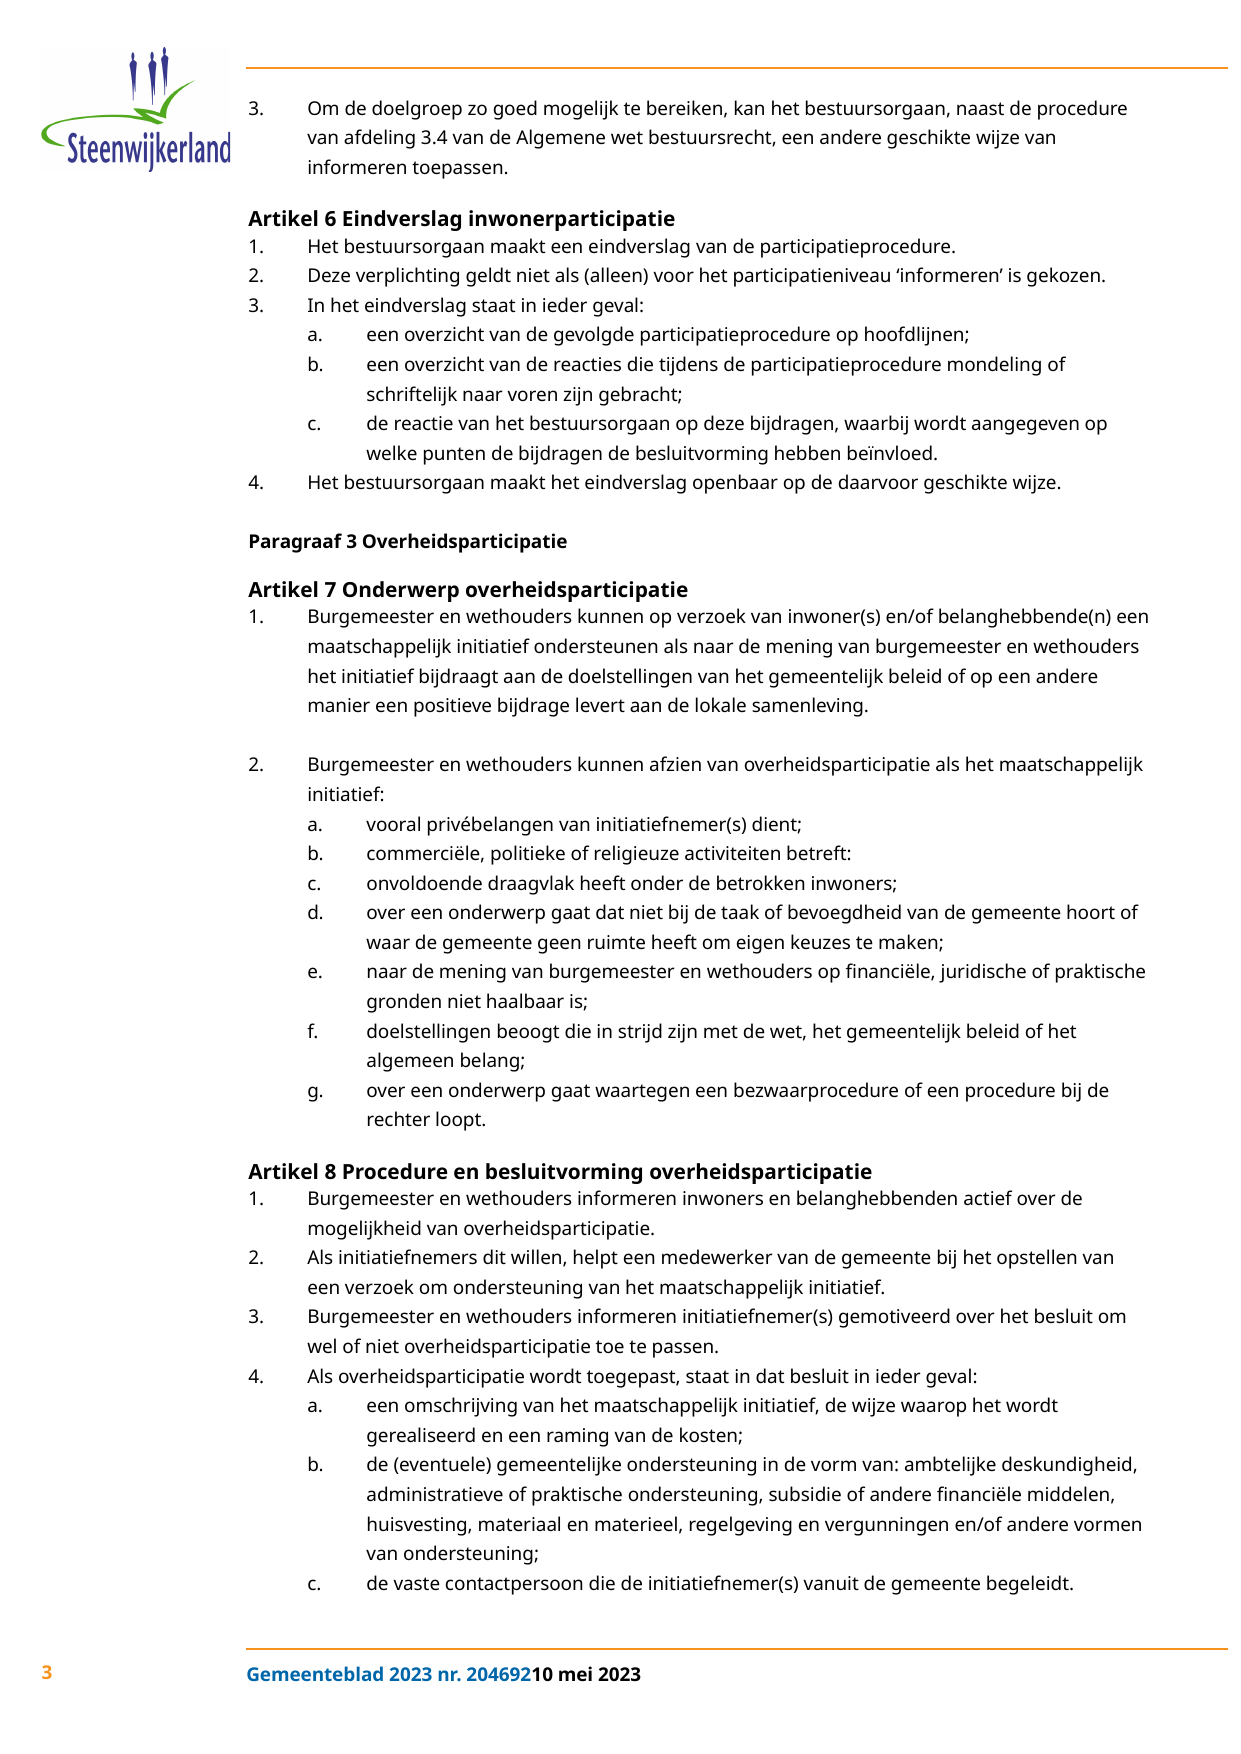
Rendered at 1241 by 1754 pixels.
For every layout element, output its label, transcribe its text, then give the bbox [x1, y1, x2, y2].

list Burgemeester en wethouders informeren inwoners en belanghebbenden actief over de mogelijkheid van overheidsparticipatie. [248, 1185, 1152, 1241]
list een omschrijving van het maatschappelijk initiatief, de wijze waarop het wordt gerealiseerd en een raming van de kosten; [307, 1392, 1152, 1448]
list de reactie van het bestuursorgaan op deze bijdragen, waarbij wordt aangegeven op welke punten de bijdragen de besluitvorming hebben beïnvloed. [307, 410, 1152, 466]
picture [41, 47, 231, 172]
list de vaste contactpersoon die de initiatiefnemer(s) vanuit de gemeente begeleidt. [307, 1570, 1152, 1596]
list Burgemeester en wethouders kunnen afzien van overheidsparticipatie als het maatschappelijk initiatief: [248, 752, 1152, 807]
list Om de doelgroep zo goed mogelijk te bereiken, kan het bestuursorgaan, naast de procedure van afdeling 3.4 van de Algemene wet bestuursrecht, een andere geschikte wijze van informeren toepassen. [248, 95, 1152, 180]
list Burgemeester en wethouders kunnen op verzoek van inwoner(s) en/of belanghebbende(n) een maatschappelijk initiatief ondersteunen als naar de mening van burgemeester en wethouders het initiatief bijdraagt aan de doelstellingen van het gemeentelijk beleid of op een andere manier een positieve bijdrage levert aan de lokale samenleving. [248, 604, 1152, 718]
list vooral privébelangen van initiatiefnemer(s) dient; [307, 811, 1152, 836]
list Het bestuursorgaan maakt een eindverslag van de participatieprocedure. [248, 233, 1152, 258]
text Paragraaf 3 Overheidsparticipatie [248, 529, 1152, 554]
list Het bestuursorgaan maakt het eindverslag openbaar op de daarvoor geschikte wijze. [248, 469, 1152, 495]
list commerciële, politieke of religieuze activiteiten betreft: [307, 840, 1152, 866]
list Als initiatiefnemers dit willen, helpt een medewerker van de gemeente bij het opstellen van een verzoek om ondersteuning van het maatschappelijk initiatief. [248, 1244, 1152, 1300]
list de (eventuele) gemeentelijke ondersteuning in de vorm van: ambtelijke deskundigheid, administratieve of praktische ondersteuning, subsidie of andere financiële middelen, huisvesting, materiaal en materieel, regelgeving en vergunningen en/of andere vormen van ondersteuning; [307, 1452, 1152, 1566]
list over een onderwerp gaat dat niet bij de taak of bevoegdheid van de gemeente hoort of waar de gemeente geen ruimte heeft om eigen keuzes te maken; [307, 899, 1152, 955]
list Deze verplichting geldt niet als (alleen) voor het participatieniveau ‘informeren’ is gekozen. [248, 262, 1152, 288]
list naar de mening van burgemeester en wethouders op financiële, juridische of praktische gronden niet haalbaar is; [307, 959, 1152, 1014]
text Artikel 8 Procedure en besluitvorming overheidsparticipatie [248, 1157, 1152, 1185]
list Burgemeester en wethouders informeren initiatiefnemer(s) gemotiveerd over het besluit om wel of niet overheidsparticipatie toe te passen. [248, 1304, 1152, 1359]
list doelstellingen beoogt die in strijd zijn met de wet, het gemeentelijk beleid of het algemeen belang; [307, 1018, 1152, 1073]
list over een onderwerp gaat waartegen een bezwaarprocedure of een procedure bij de rechter loopt. [307, 1077, 1152, 1132]
list een overzicht van de reacties die tijdens de participatieprocedure mondeling of schriftelijk naar voren zijn gebracht; [307, 351, 1152, 406]
list In het eindverslag staat in ieder geval: [248, 292, 1152, 318]
text Artikel 7 Onderwerp overheidsparticipatie [248, 575, 1152, 604]
list een overzicht van de gevolgde participatieprocedure op hoofdlijnen; [307, 322, 1152, 347]
text Artikel 6 Eindverslag inwonerparticipatie [248, 204, 1152, 233]
list onvoldoende draagvlak heeft onder de betrokken inwoners; [307, 870, 1152, 896]
list Als overheidsparticipatie wordt toegepast, staat in dat besluit in ieder geval: [248, 1363, 1152, 1389]
